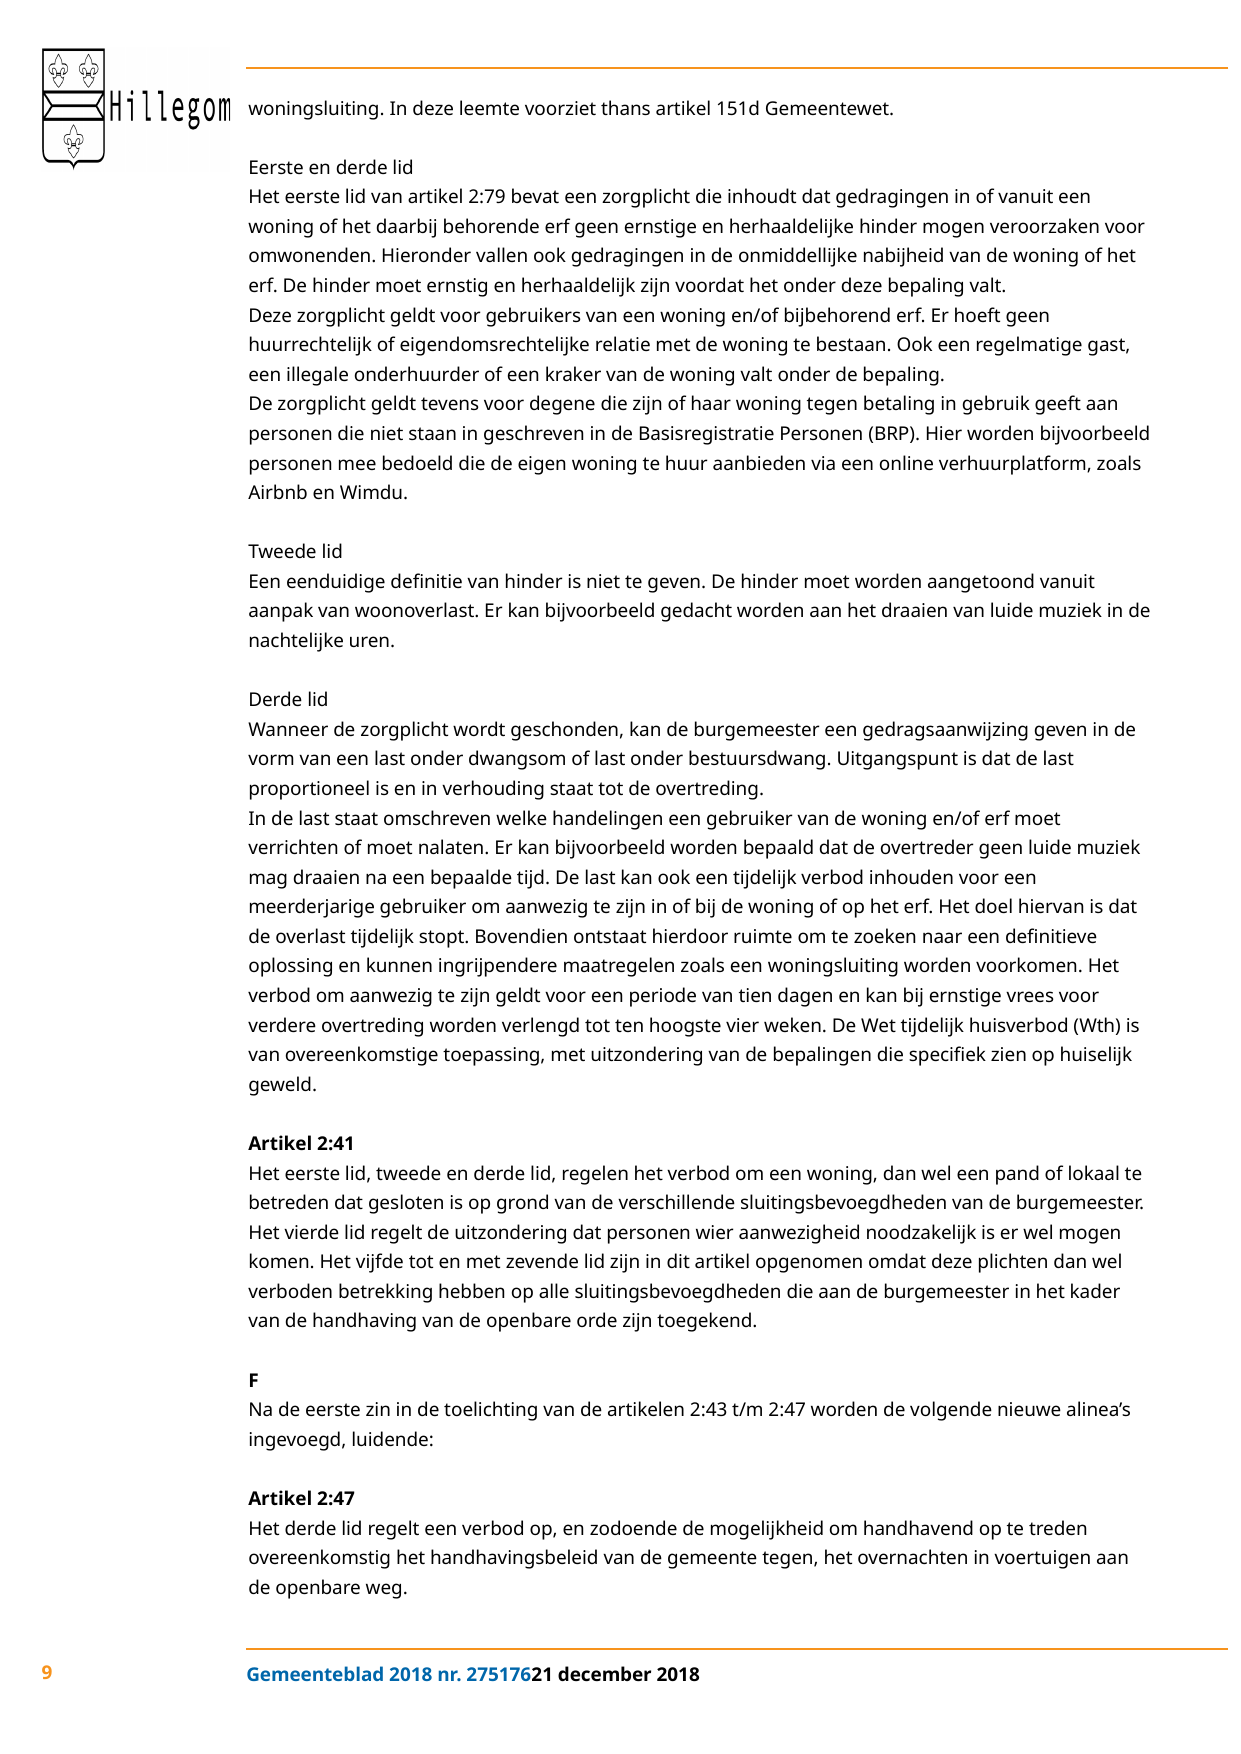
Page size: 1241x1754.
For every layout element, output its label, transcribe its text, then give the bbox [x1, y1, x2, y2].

text Artikel 2:41 [248, 1130, 1152, 1156]
text Na de eerste zin in de toelichting van de artikelen 2:43 t/m 2:47 worden de volgende nieuwe alinea’s ingevoegd, luidende: [248, 1396, 1152, 1452]
text Het derde lid regelt een verbod op, en zodoende de mogelijkheid om handhavend op te treden overeenkomstig het handhavingsbeleid van de gemeente tegen, het overnachten in voertuigen aan de openbare weg. [248, 1515, 1152, 1600]
text woningsluiting. In deze leemte voorziet thans artikel 151d Gemeentewet. [248, 95, 1152, 121]
text Een eenduidige definitie van hinder is niet te geven. De hinder moet worden aangetoond vanuit aanpak van woonoverlast. Er kan bijvoorbeeld gedacht worden aan het draaien van luide muziek in de nachtelijke uren. [248, 568, 1152, 653]
picture [41, 47, 231, 172]
text Tweede lid [248, 538, 1152, 564]
text Het eerste lid van artikel 2:79 bevat een zorgplicht die inhoudt dat gedragingen in of vanuit een woning of het daarbij behorende erf geen ernstige en herhaaldelijke hinder mogen veroorzaken voor omwonenden. Hieronder vallen ook gedragingen in de onmiddellijke nabijheid van de woning of het erf. De hinder moet ernstig en herhaaldelijk zijn voordat het onder deze bepaling valt. [248, 183, 1152, 298]
text In de last staat omschreven welke handelingen een gebruiker van de woning en/of erf moet verrichten of moet nalaten. Er kan bijvoorbeeld worden bepaald dat de overtreder geen luide muziek mag draaien na een bepaalde tijd. De last kan ook een tijdelijk verbod inhouden voor een meerderjarige gebruiker om aanwezig te zijn in of bij de woning of op het erf. Het doel hiervan is dat de overlast tijdelijk stopt. Bovendien ontstaat hierdoor ruimte om te zoeken naar een definitieve oplossing en kunnen ingrijpendere maatregelen zoals een woningsluiting worden voorkomen. Het verbod om aanwezig te zijn geldt voor een periode van tien dagen en kan bij ernstige vrees voor verdere overtreding worden verlengd tot ten hoogste vier weken. De Wet tijdelijk huisverbod (Wth) is van overeenkomstige toepassing, met uitzondering van de bepalingen die specifiek zien op huiselijk geweld. [248, 805, 1152, 1097]
text Artikel 2:47 [248, 1485, 1152, 1511]
text Wanneer de zorgplicht wordt geschonden, kan de burgemeester een gedragsaanwijzing geven in de vorm van een last onder dwangsom of last onder bestuursdwang. Uitgangspunt is dat de last proportioneel is en in verhouding staat tot de overtreding. [248, 716, 1152, 801]
text De zorgplicht geldt tevens voor degene die zijn of haar woning tegen betaling in gebruik geeft aan personen die niet staan in geschreven in de Basisregistratie Personen (BRP). Hier worden bijvoorbeeld personen mee bedoeld die de eigen woning te huur aanbieden via een online verhuurplatform, zoals Airbnb en Wimdu. [248, 391, 1152, 505]
text F [248, 1367, 1152, 1393]
text Deze zorgplicht geldt voor gebruikers van een woning en/of bijbehorend erf. Er hoeft geen huurrechtelijk of eigendomsrechtelijke relatie met de woning te bestaan. Ook een regelmatige gast, een illegale onderhuurder of een kraker van de woning valt onder de bepaling. [248, 302, 1152, 387]
text Het eerste lid, tweede en derde lid, regelen het verbod om een woning, dan wel een pand of lokaal te betreden dat gesloten is op grond van de verschillende sluitingsbevoegdheden van de burgemeester. Het vierde lid regelt de uitzondering dat personen wier aanwezigheid noodzakelijk is er wel mogen komen. Het vijfde tot en met zevende lid zijn in dit artikel opgenomen omdat deze plichten dan wel verboden betrekking hebben op alle sluitingsbevoegdheden die aan de burgemeester in het kader van de handhaving van de openbare orde zijn toegekend. [248, 1160, 1152, 1333]
text Derde lid [248, 686, 1152, 712]
text Eerste en derde lid [248, 154, 1152, 180]
